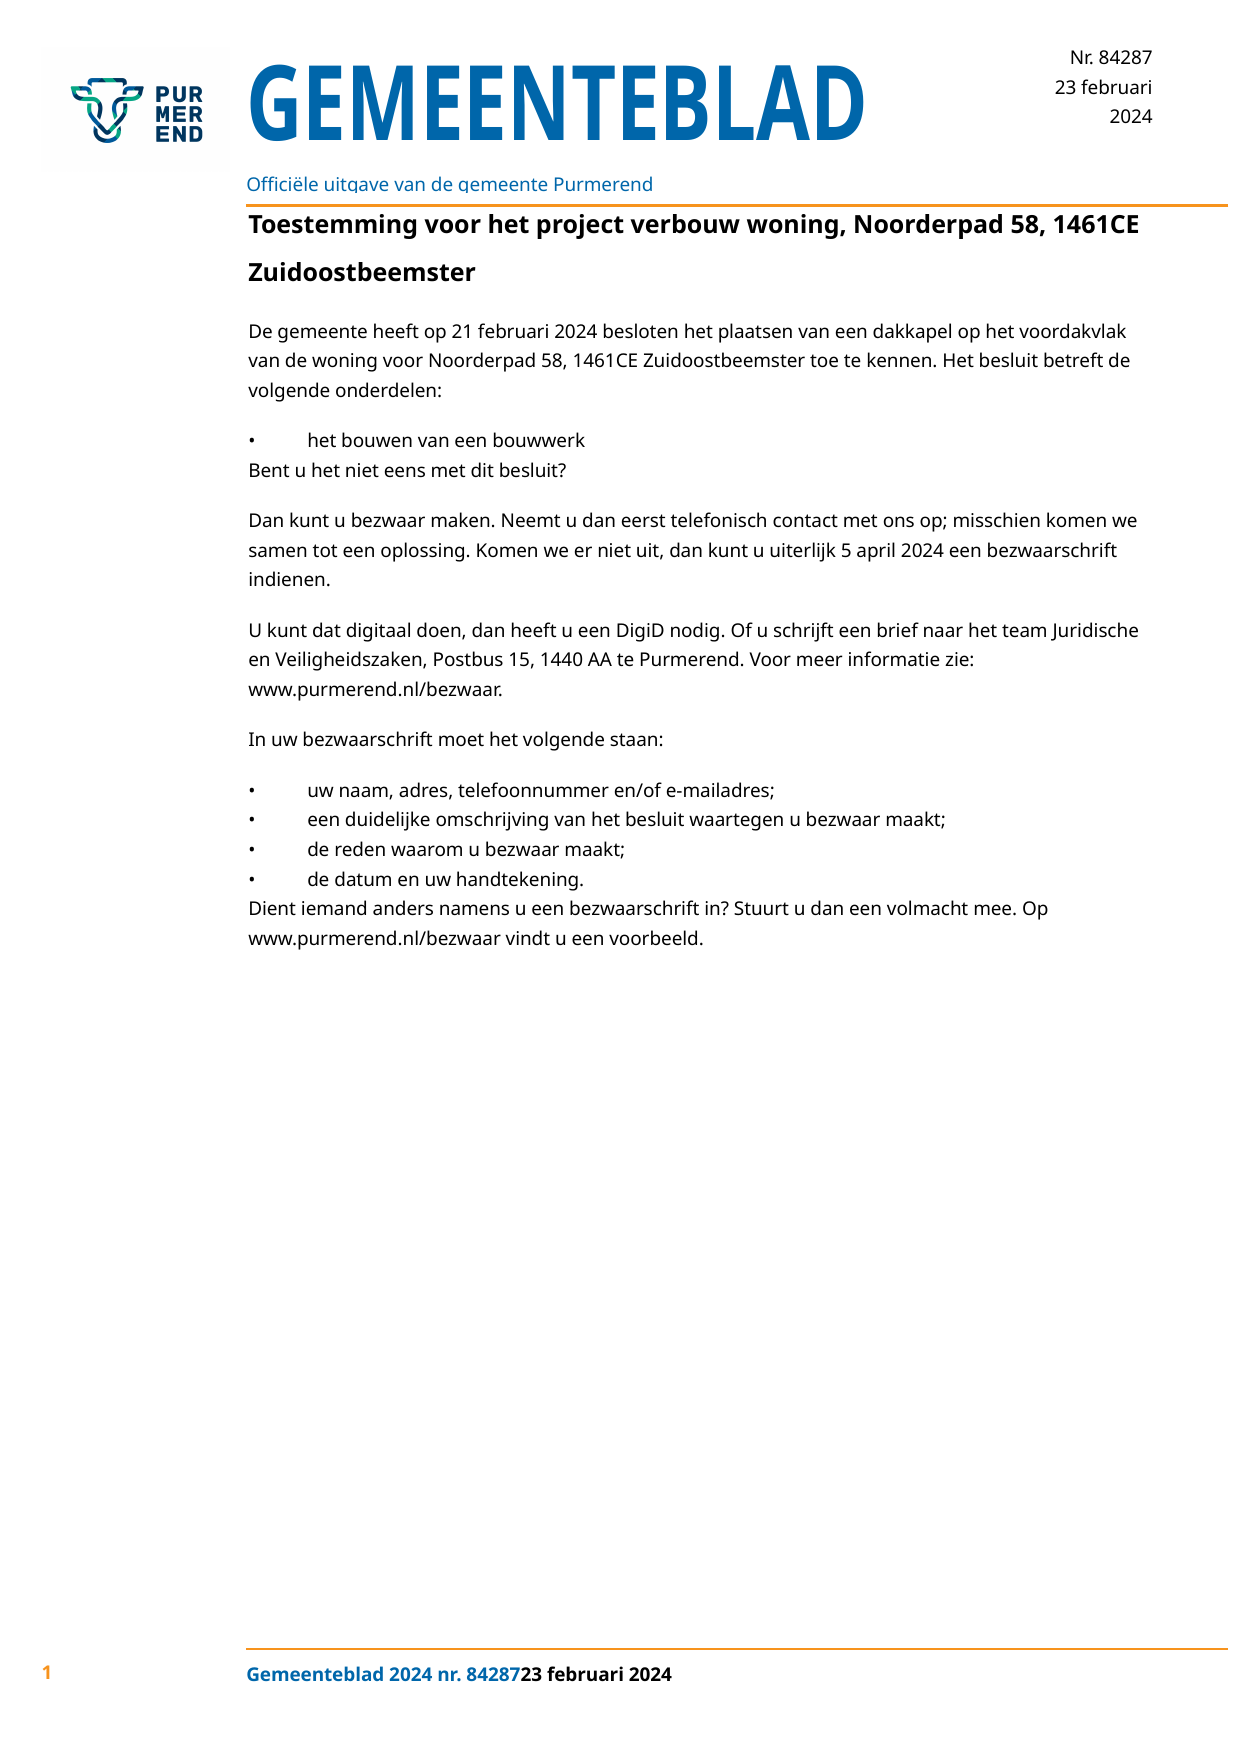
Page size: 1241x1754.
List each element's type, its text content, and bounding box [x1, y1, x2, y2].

picture [41, 47, 231, 172]
text Bent u het niet eens met dit besluit? [248, 457, 1152, 483]
text Dan kunt u bezwaar maken. Neemt u dan eerst telefonisch contact met ons op; misschien komen we samen tot een oplossing. Komen we er niet uit, dan kunt u uiterlijk 5 april 2024 een bezwaarschrift indienen. [248, 507, 1152, 592]
text U kunt dat digitaal doen, dan heeft u een DigiD nodig. Of u schrijft een brief naar het team Juridische en Veiligheidszaken, Postbus 15, 1440 AA te Purmerend. Voor meer informatie zie: www.purmerend.nl/bezwaar. [248, 617, 1152, 702]
list het bouwen van een bouwwerk [248, 427, 1152, 453]
list de datum en uw handtekening. [248, 866, 1152, 892]
list uw naam, adres, telefoonnummer en/of e-mailadres; [248, 777, 1152, 803]
text Dient iemand anders namens u een bezwaarschrift in? Stuurt u dan een volmacht mee. Op www.purmerend.nl/bezwaar vindt u een voorbeeld. [248, 895, 1152, 951]
list de reden waarom u bezwaar maakt; [248, 836, 1152, 862]
list een duidelijke omschrijving van het besluit waartegen u bezwaar maakt; [248, 807, 1152, 832]
text Toestemming voor het project verbouw woning, Noorderpad 58, 1461CE Zuidoostbeemster [248, 207, 1152, 288]
text In uw bezwaarschrift moet het volgende staan: [248, 727, 1152, 752]
text De gemeente heeft op 21 februari 2024 besloten het plaatsen van een dakkapel op het voordakvlak van de woning voor Noorderpad 58, 1461CE Zuidoostbeemster toe te kennen. Het besluit betreft de volgende onderdelen: [248, 318, 1152, 403]
